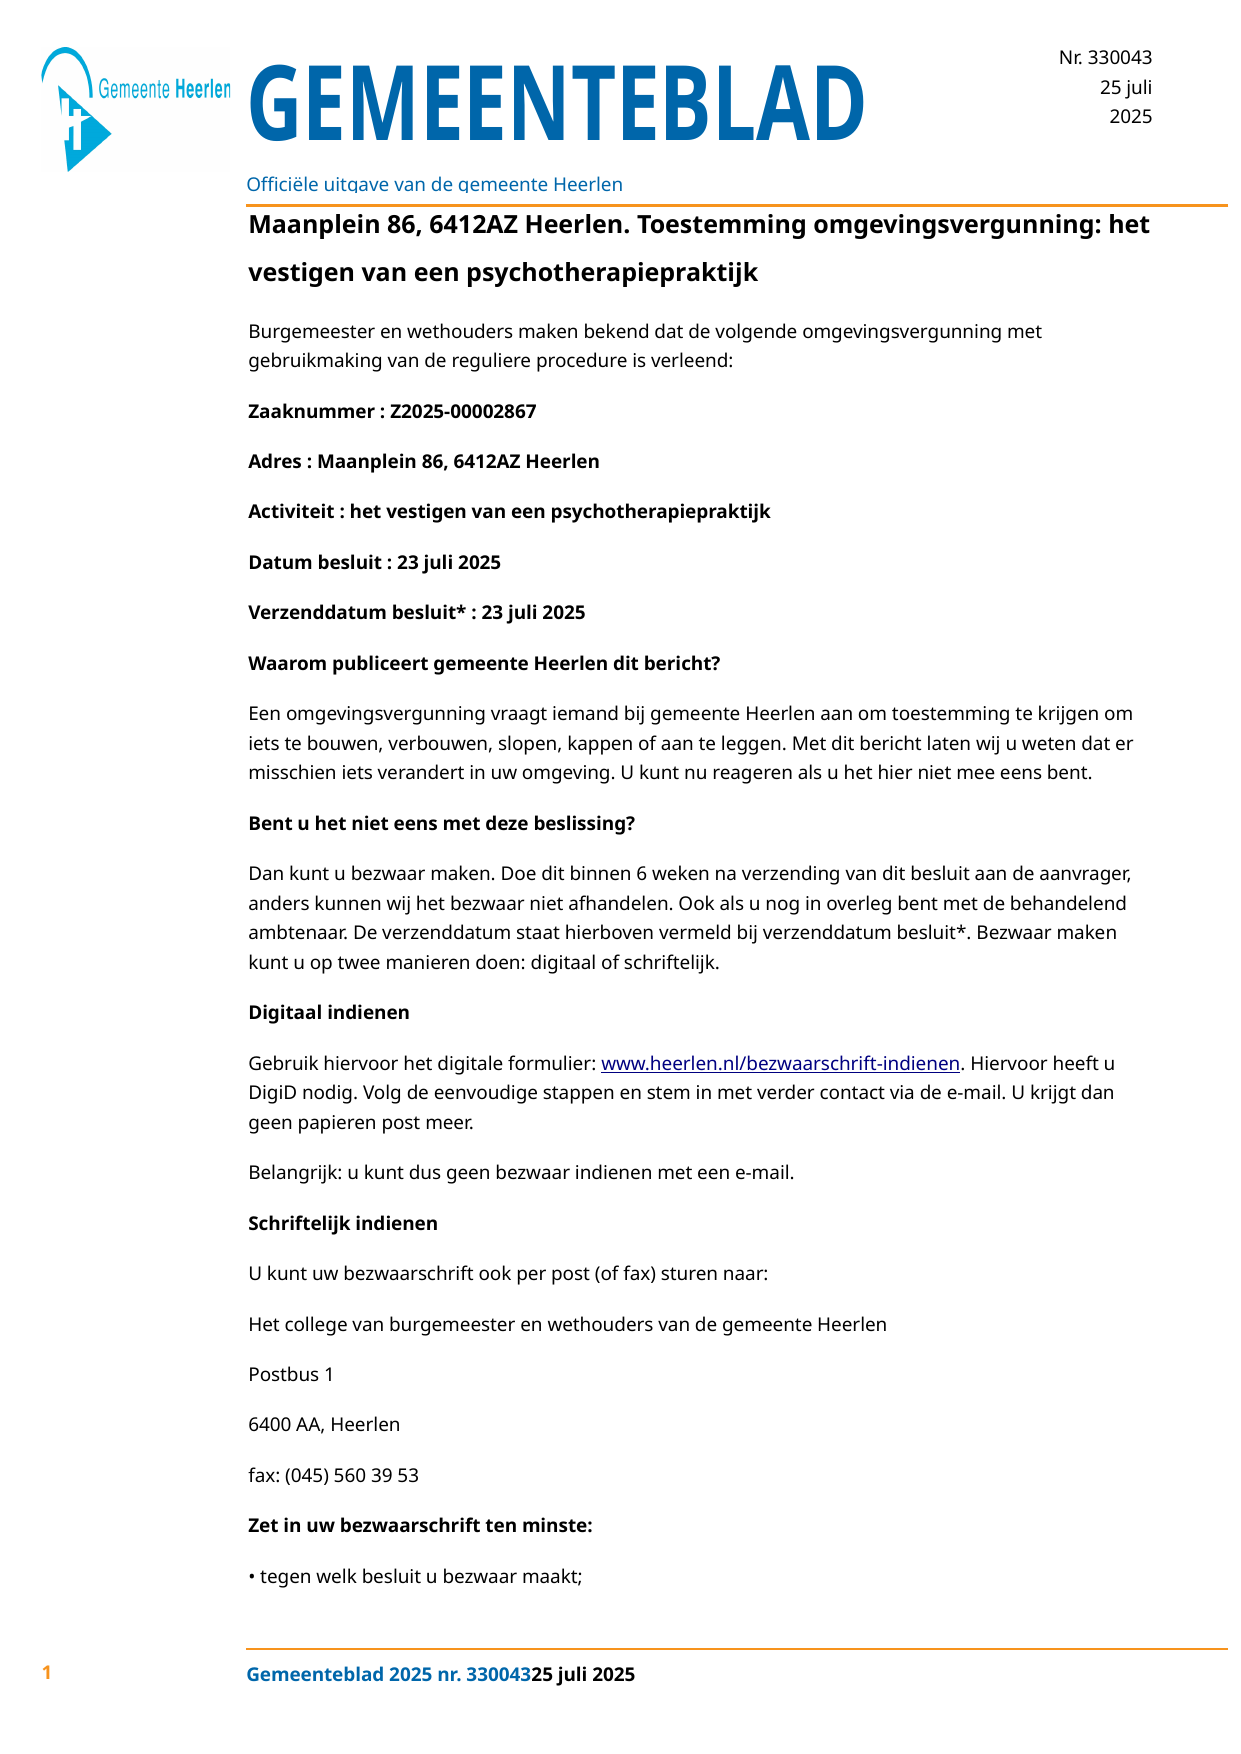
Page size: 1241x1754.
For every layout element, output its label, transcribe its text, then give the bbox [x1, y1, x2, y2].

text Postbus 1 [248, 1361, 1152, 1387]
text fax: (045) 560 39 53 [248, 1462, 1152, 1488]
text Schriftelijk indienen [248, 1210, 1152, 1236]
text Bent u het niet eens met deze beslissing? [248, 810, 1152, 836]
text Adres : Maanplein 86, 6412AZ Heerlen [248, 448, 1152, 474]
text 6400 AA, Heerlen [248, 1412, 1152, 1437]
text Activiteit : het vestigen van een psychotherapiepraktijk [248, 499, 1152, 524]
text Het college van burgemeester en wethouders van de gemeente Heerlen [248, 1311, 1152, 1337]
text Verzenddatum besluit* : 23 juli 2025 [248, 599, 1152, 625]
picture [41, 47, 231, 172]
text Zaaknummer : Z2025-00002867 [248, 398, 1152, 424]
text U kunt uw bezwaarschrift ook per post (of fax) sturen naar: [248, 1260, 1152, 1286]
text Zet in uw bezwaarschrift ten minste: [248, 1512, 1152, 1538]
text Gebruik hiervoor het digitale formulier: www.heerlen.nl/bezwaarschrift-indienen. Hiervoor heeft u DigiD nodig. Volg de eenvoudige stappen en stem in met verder contact via de e-mail. U krijgt dan geen papieren post meer. [248, 1050, 1152, 1135]
text Digitaal indienen [248, 999, 1152, 1025]
text Belangrijk: u kunt dus geen bezwaar indienen met een e-mail. [248, 1159, 1152, 1185]
text Maanplein 86, 6412AZ Heerlen. Toestemming omgevingsvergunning: het vestigen van een psychotherapiepraktijk [248, 207, 1152, 288]
text Dan kunt u bezwaar maken. Doe dit binnen 6 weken na verzending van dit besluit aan de aanvrager, anders kunnen wij het bezwaar niet afhandelen. Ook als u nog in overleg bent met de behandelend ambtenaar. De verzenddatum staat hierboven vermeld bij verzenddatum besluit*. Bezwaar maken kunt u op twee manieren doen: digitaal of schriftelijk. [248, 860, 1152, 975]
text Een omgevingsvergunning vraagt iemand bij gemeente Heerlen aan om toestemming te krijgen om iets te bouwen, verbouwen, slopen, kappen of aan te leggen. Met dit bericht laten wij u weten dat er misschien iets verandert in uw omgeving. U kunt nu reageren als u het hier niet mee eens bent. [248, 700, 1152, 785]
text Burgemeester en wethouders maken bekend dat de volgende omgevingsvergunning met gebruikmaking van de reguliere procedure is verleend: [248, 318, 1152, 373]
text • tegen welk besluit u bezwaar maakt; [248, 1563, 1152, 1589]
text Waarom publiceert gemeente Heerlen dit bericht? [248, 650, 1152, 676]
text Datum besluit : 23 juli 2025 [248, 549, 1152, 575]
picture [41, 47, 59, 70]
